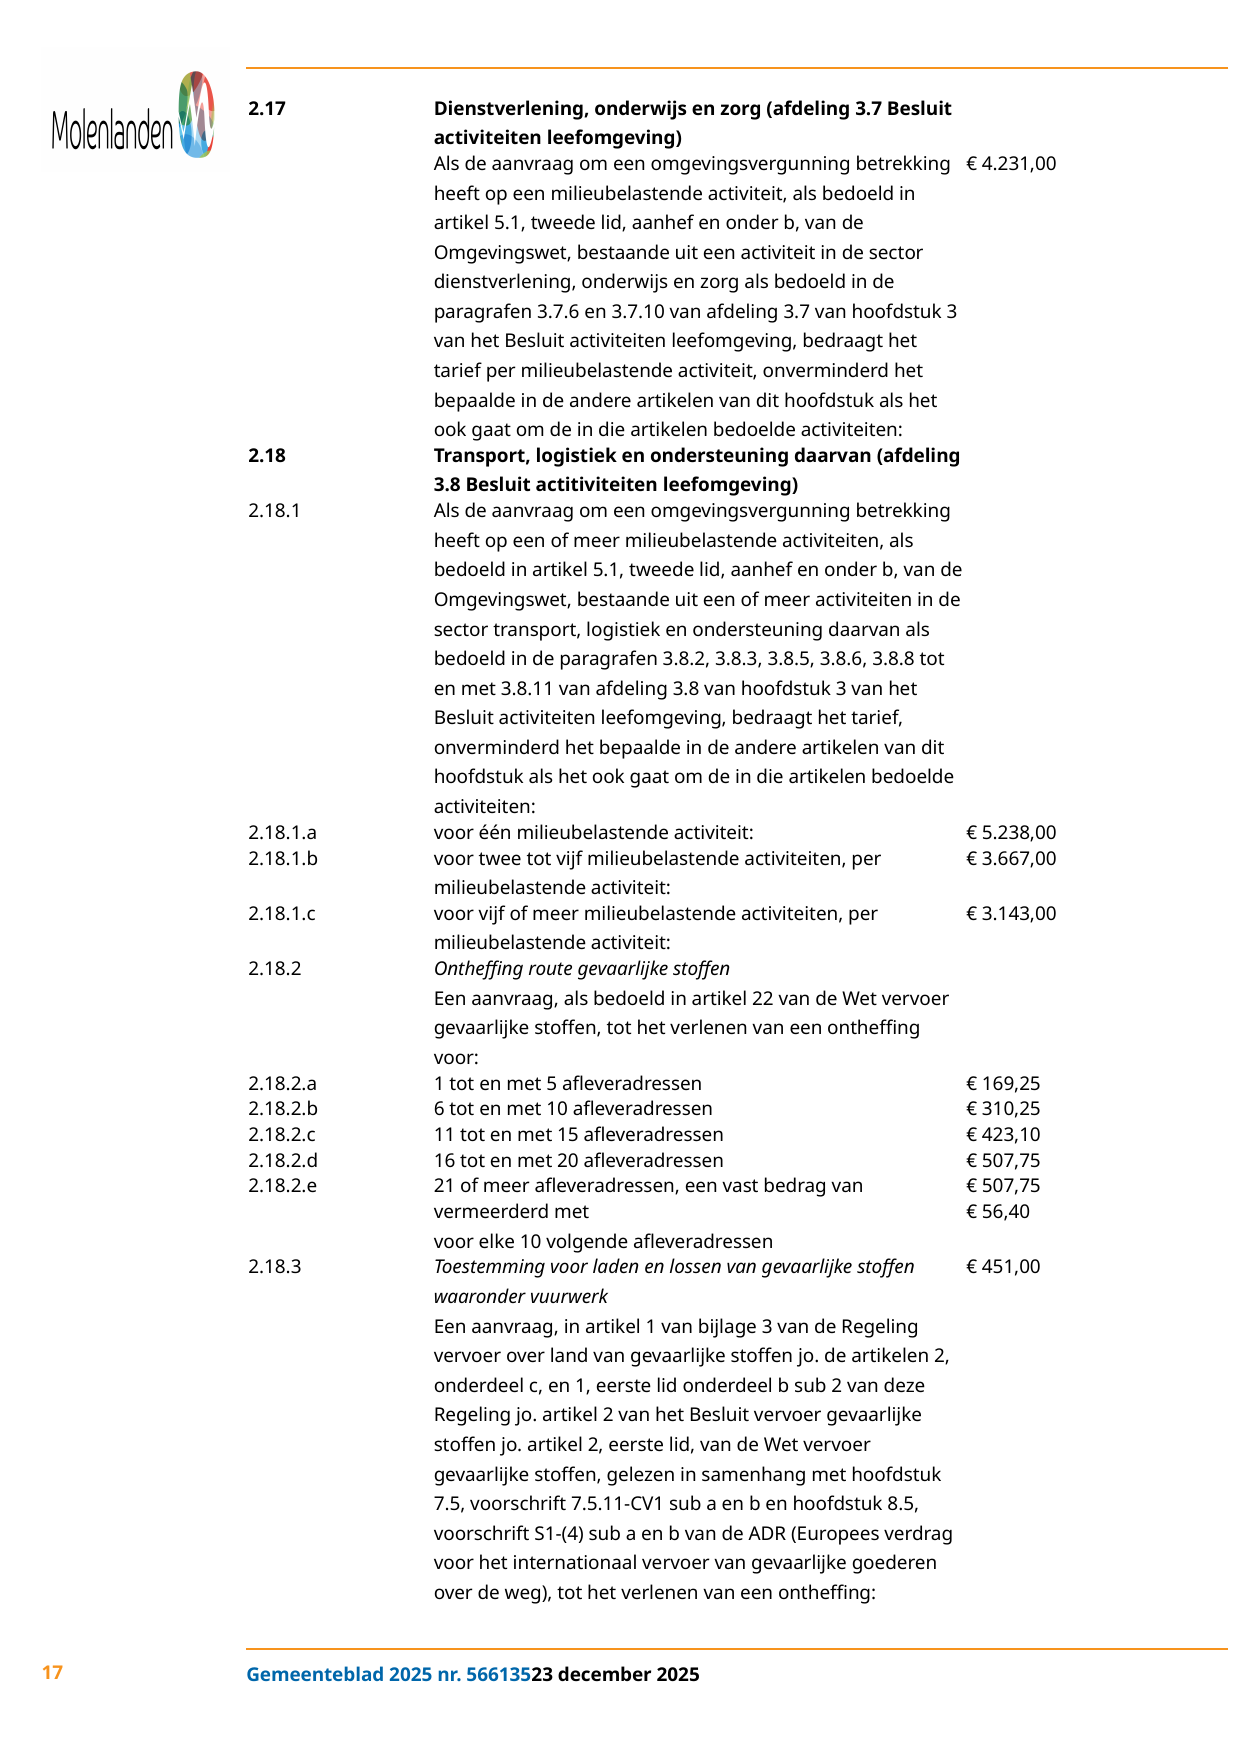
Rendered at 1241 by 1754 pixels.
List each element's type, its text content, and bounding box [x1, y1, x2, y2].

table_cell 16 tot en met 20 afleveradressen [434, 1147, 966, 1173]
table_cell € 423,10 [966, 1121, 1152, 1147]
table_cell Toestemming voor laden en lossen van gevaarlijke stoffen waaronder vuurwerk Een aanvraag, in artikel 1 van bijlage 3 van de Regeling vervoer over land van gevaarlijke stoffen jo. de artikelen 2, onderdeel c, en 1, eerste lid onderdeel b sub 2 van deze Regeling jo. artikel 2 van het Besluit vervoer gevaarlijke stoffen jo. artikel 2, eerste lid, van de Wet vervoer gevaarlijke stoffen, gelezen in samenhang met hoofdstuk 7.5, voorschrift 7.5.11-CV1 sub a en b en hoofdstuk 8.5, voorschrift S1-(4) sub a en b van de ADR (Europees verdrag voor het internationaal vervoer van gevaarlijke goederen over de weg), tot het verlenen van een ontheffing: [434, 1254, 966, 1605]
table_cell Als de aanvraag om een omgevingsvergunning betrekking heeft op een milieubelastende activiteit, als bedoeld in artikel 5.1, tweede lid, aanhef en onder b, van de Omgevingswet, bestaande uit een activiteit in de sector dienstverlening, onderwijs en zorg als bedoeld in de paragrafen 3.7.6 en 3.7.10 van afdeling 3.7 van hoofdstuk 3 van het Besluit activiteiten leefomgeving, bedraagt het tarief per milieubelastende activiteit, onverminderd het bepaalde in de andere artikelen van dit hoofdstuk als het ook gaat om de in die artikelen bedoelde activiteiten: [434, 150, 966, 442]
table_cell 2.18.2 [248, 955, 433, 1070]
table_cell voor één milieubelastende activiteit: [434, 819, 966, 845]
table_cell 2.18.2.b [248, 1096, 433, 1121]
table_cell 2.18.3 [248, 1254, 433, 1605]
picture [41, 47, 231, 172]
table_cell 1 tot en met 5 afleveradressen [434, 1070, 966, 1096]
table_cell 2.18.2.e [248, 1173, 433, 1198]
table_cell 11 tot en met 15 afleveradressen [434, 1121, 966, 1147]
table_cell [248, 1199, 433, 1254]
table_cell 2.18.1 [248, 498, 433, 819]
table_cell 2.18 [248, 442, 433, 497]
table_cell 2.18.2.d [248, 1147, 433, 1173]
table_cell Transport, logistiek en ondersteuning daarvan (afdeling 3.8 Besluit actitiviteiten leefomgeving) [434, 442, 966, 497]
table_cell 2.18.2.c [248, 1121, 433, 1147]
table_cell Dienstverlening, onderwijs en zorg (afdeling 3.7 Besluit activiteiten leefomgeving) [434, 95, 966, 150]
table_cell € 3.667,00 [966, 845, 1152, 900]
table_cell € 507,75 [966, 1173, 1152, 1198]
table_cell Als de aanvraag om een omgevingsvergunning betrekking heeft op een of meer milieubelastende activiteiten, als bedoeld in artikel 5.1, tweede lid, aanhef en onder b, van de Omgevingswet, bestaande uit een of meer activiteiten in de sector transport, logistiek en ondersteuning daarvan als bedoeld in de paragrafen 3.8.2, 3.8.3, 3.8.5, 3.8.6, 3.8.8 tot en met 3.8.11 van afdeling 3.8 van hoofdstuk 3 van het Besluit activiteiten leefomgeving, bedraagt het tarief, onverminderd het bepaalde in de andere artikelen van dit hoofdstuk als het ook gaat om de in die artikelen bedoelde activiteiten: [434, 498, 966, 819]
table_cell 2.17 [248, 95, 433, 150]
table_cell € 5.238,00 [966, 819, 1152, 845]
table_cell voor vijf of meer milieubelastende activiteiten, per milieubelastende activiteit: [434, 900, 966, 955]
table_cell € 4.231,00 [966, 150, 1152, 442]
table_cell [966, 955, 1152, 1070]
table_cell 21 of meer afleveradressen, een vast bedrag van [434, 1173, 966, 1198]
table_cell [966, 442, 1152, 497]
table_cell 2.18.2.a [248, 1070, 433, 1096]
table_cell € 3.143,00 [966, 900, 1152, 955]
table_cell 2.18.1.a [248, 819, 433, 845]
table_cell [966, 498, 1152, 819]
table_cell [966, 95, 1152, 150]
table_cell € 310,25 [966, 1096, 1152, 1121]
table_cell € 507,75 [966, 1147, 1152, 1173]
table_cell 2.18.1.c [248, 900, 433, 955]
table_cell 2.18.1.b [248, 845, 433, 900]
table_cell € 56,40 [966, 1199, 1152, 1254]
table_cell Ontheffing route gevaarlijke stoffen Een aanvraag, als bedoeld in artikel 22 van de Wet vervoer gevaarlijke stoffen, tot het verlenen van een ontheffing voor: [434, 955, 966, 1070]
table_cell voor twee tot vijf milieubelastende activiteiten, per milieubelastende activiteit: [434, 845, 966, 900]
table_cell vermeerderd met voor elke 10 volgende afleveradressen [434, 1199, 966, 1254]
table_cell [248, 150, 433, 442]
table_cell € 451,00 [966, 1254, 1152, 1605]
table_cell 6 tot en met 10 afleveradressen [434, 1096, 966, 1121]
table_cell € 169,25 [966, 1070, 1152, 1096]
